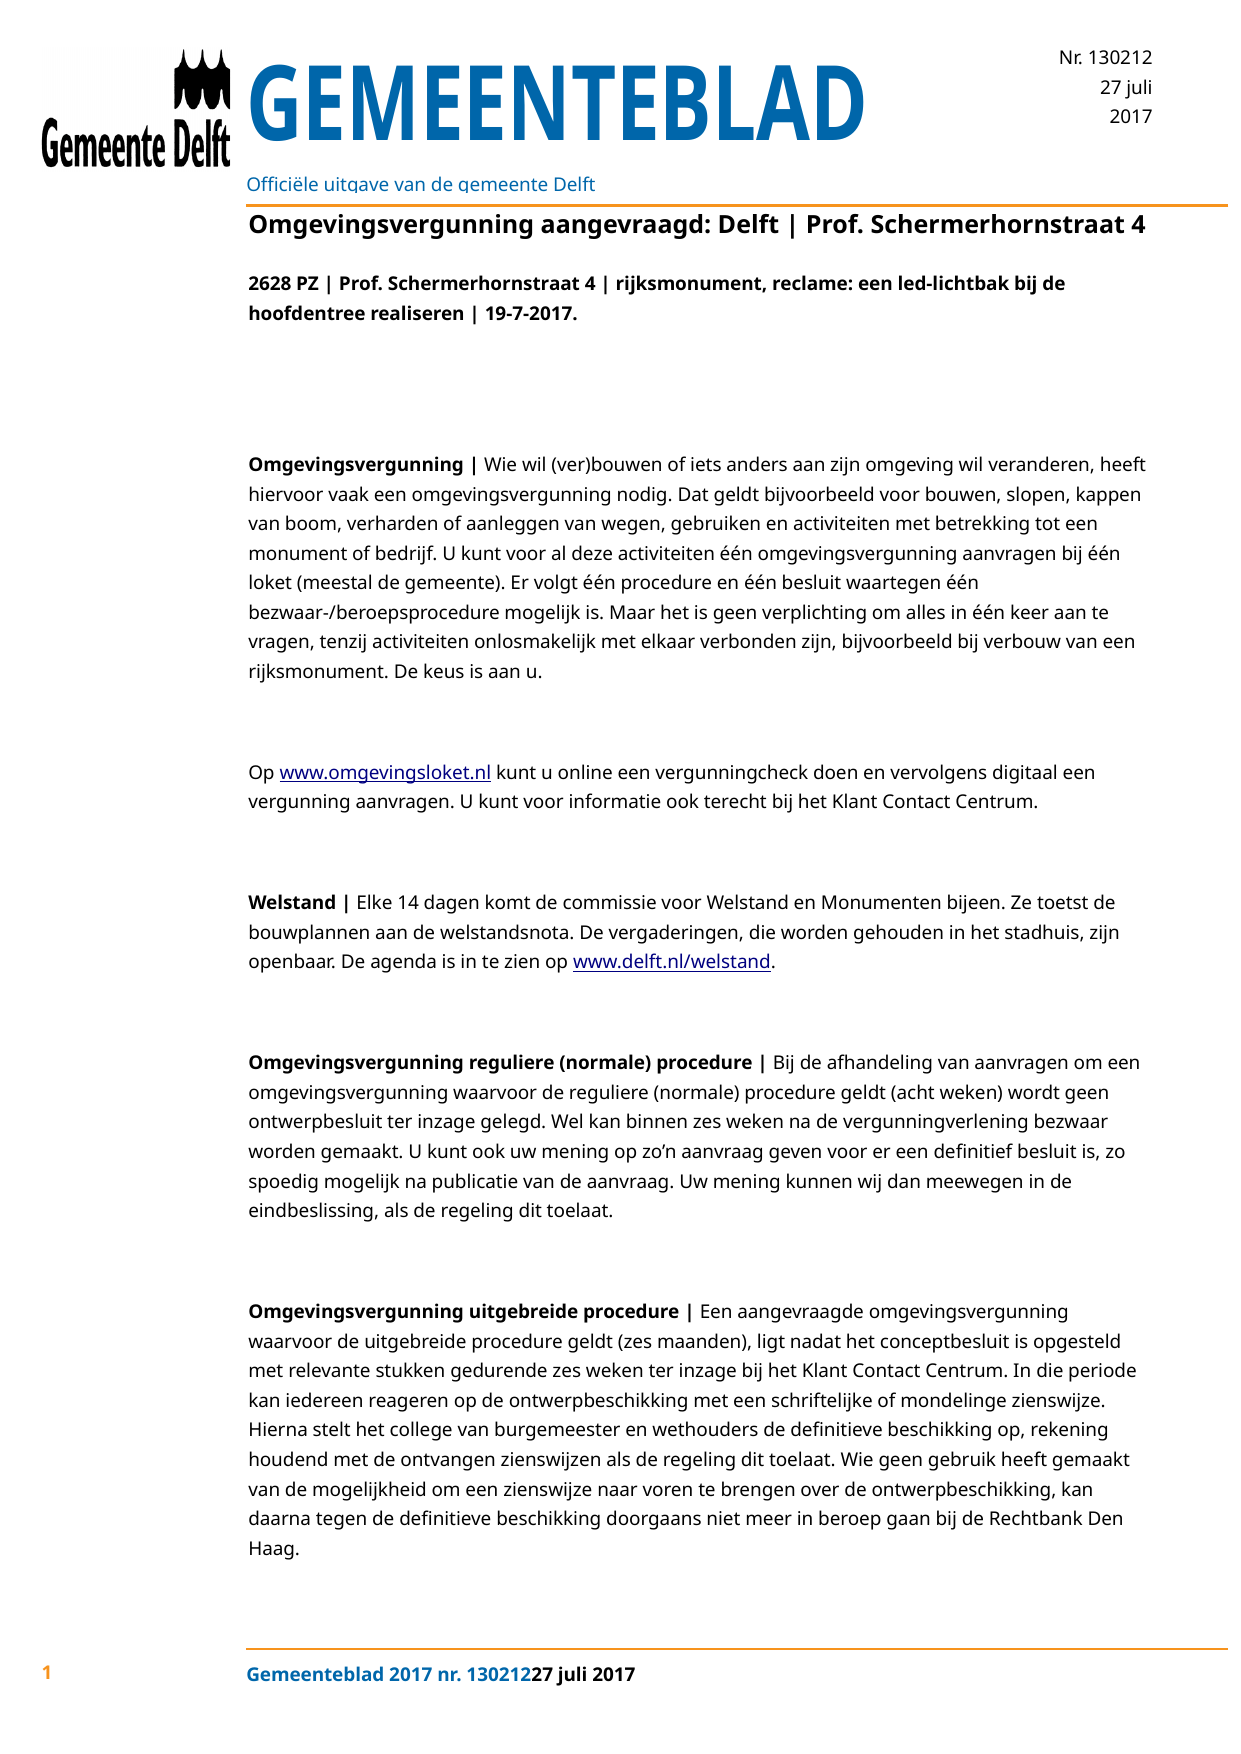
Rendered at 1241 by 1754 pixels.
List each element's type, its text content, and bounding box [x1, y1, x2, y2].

text Omgevingsvergunning uitgebreide procedure | Een aangevraagde omgevingsvergunning waarvoor de uitgebreide procedure geldt (zes maanden), ligt nadat het conceptbesluit is opgesteld met relevante stukken gedurende zes weken ter inzage bij het Klant Contact Centrum. In die periode kan iedereen reageren op de ontwerpbeschikking met een schriftelijke of mondelinge zienswijze. Hierna stelt het college van burgemeester en wethouders de definitieve beschikking op, rekening houdend met de ontvangen zienswijzen als de regeling dit toelaat. Wie geen gebruik heeft gemaakt van de mogelijkheid om een zienswijze naar voren te brengen over de ontwerpbeschikking, kan daarna tegen de definitieve beschikking doorgaans niet meer in beroep gaan bij de Rechtbank Den Haag. [248, 1298, 1152, 1561]
text Welstand | Elke 14 dagen komt de commissie voor Welstand en Monumenten bijeen. Ze toetst de bouwplannen aan de welstandsnota. De vergaderingen, die worden gehouden in het stadhuis, zijn openbaar. De agenda is in te zien op www.delft.nl/welstand. [248, 889, 1152, 974]
text 2628 PZ | Prof. Schermerhornstraat 4 | rijksmonument, reclame: een led-lichtbak bij de hoofdentree realiseren | 19-7-2017. [248, 270, 1152, 326]
text Omgevingsvergunning aangevraagd: Delft | Prof. Schermerhornstraat 4 [248, 207, 1152, 241]
text Op www.omgevingsloket.nl kunt u online een vergunningcheck doen en vervolgens digitaal een vergunning aanvragen. U kunt voor informatie ook terecht bij het Klant Contact Centrum. [248, 759, 1152, 814]
text Omgevingsvergunning | Wie wil (ver)bouwen of iets anders aan zijn omgeving wil veranderen, heeft hiervoor vaak een omgevingsvergunning nodig. Dat geldt bijvoorbeeld voor bouwen, slopen, kappen van boom, verharden of aanleggen van wegen, gebruiken en activiteiten met betrekking tot een monument of bedrijf. U kunt voor al deze activiteiten één omgevingsvergunning aanvragen bij één loket (meestal de gemeente). Er volgt één procedure en één besluit waartegen één bezwaar-/beroepsprocedure mogelijk is. Maar het is geen verplichting om alles in één keer aan te vragen, tenzij activiteiten onlosmakelijk met elkaar verbonden zijn, bijvoorbeeld bij verbouw van een rijksmonument. De keus is aan u. [248, 451, 1152, 684]
picture [41, 47, 231, 172]
text Omgevingsvergunning reguliere (normale) procedure | Bij de afhandeling van aanvragen om een omgevingsvergunning waarvoor de reguliere (normale) procedure geldt (acht weken) wordt geen ontwerpbesluit ter inzage gelegd. Wel kan binnen zes weken na de vergunningverlening bezwaar worden gemaakt. U kunt ook uw mening op zo’n aanvraag geven voor er een definitief besluit is, zo spoedig mogelijk na publicatie van de aanvraag. Uw mening kunnen wij dan meewegen in de eindbeslissing, als de regeling dit toelaat. [248, 1049, 1152, 1223]
